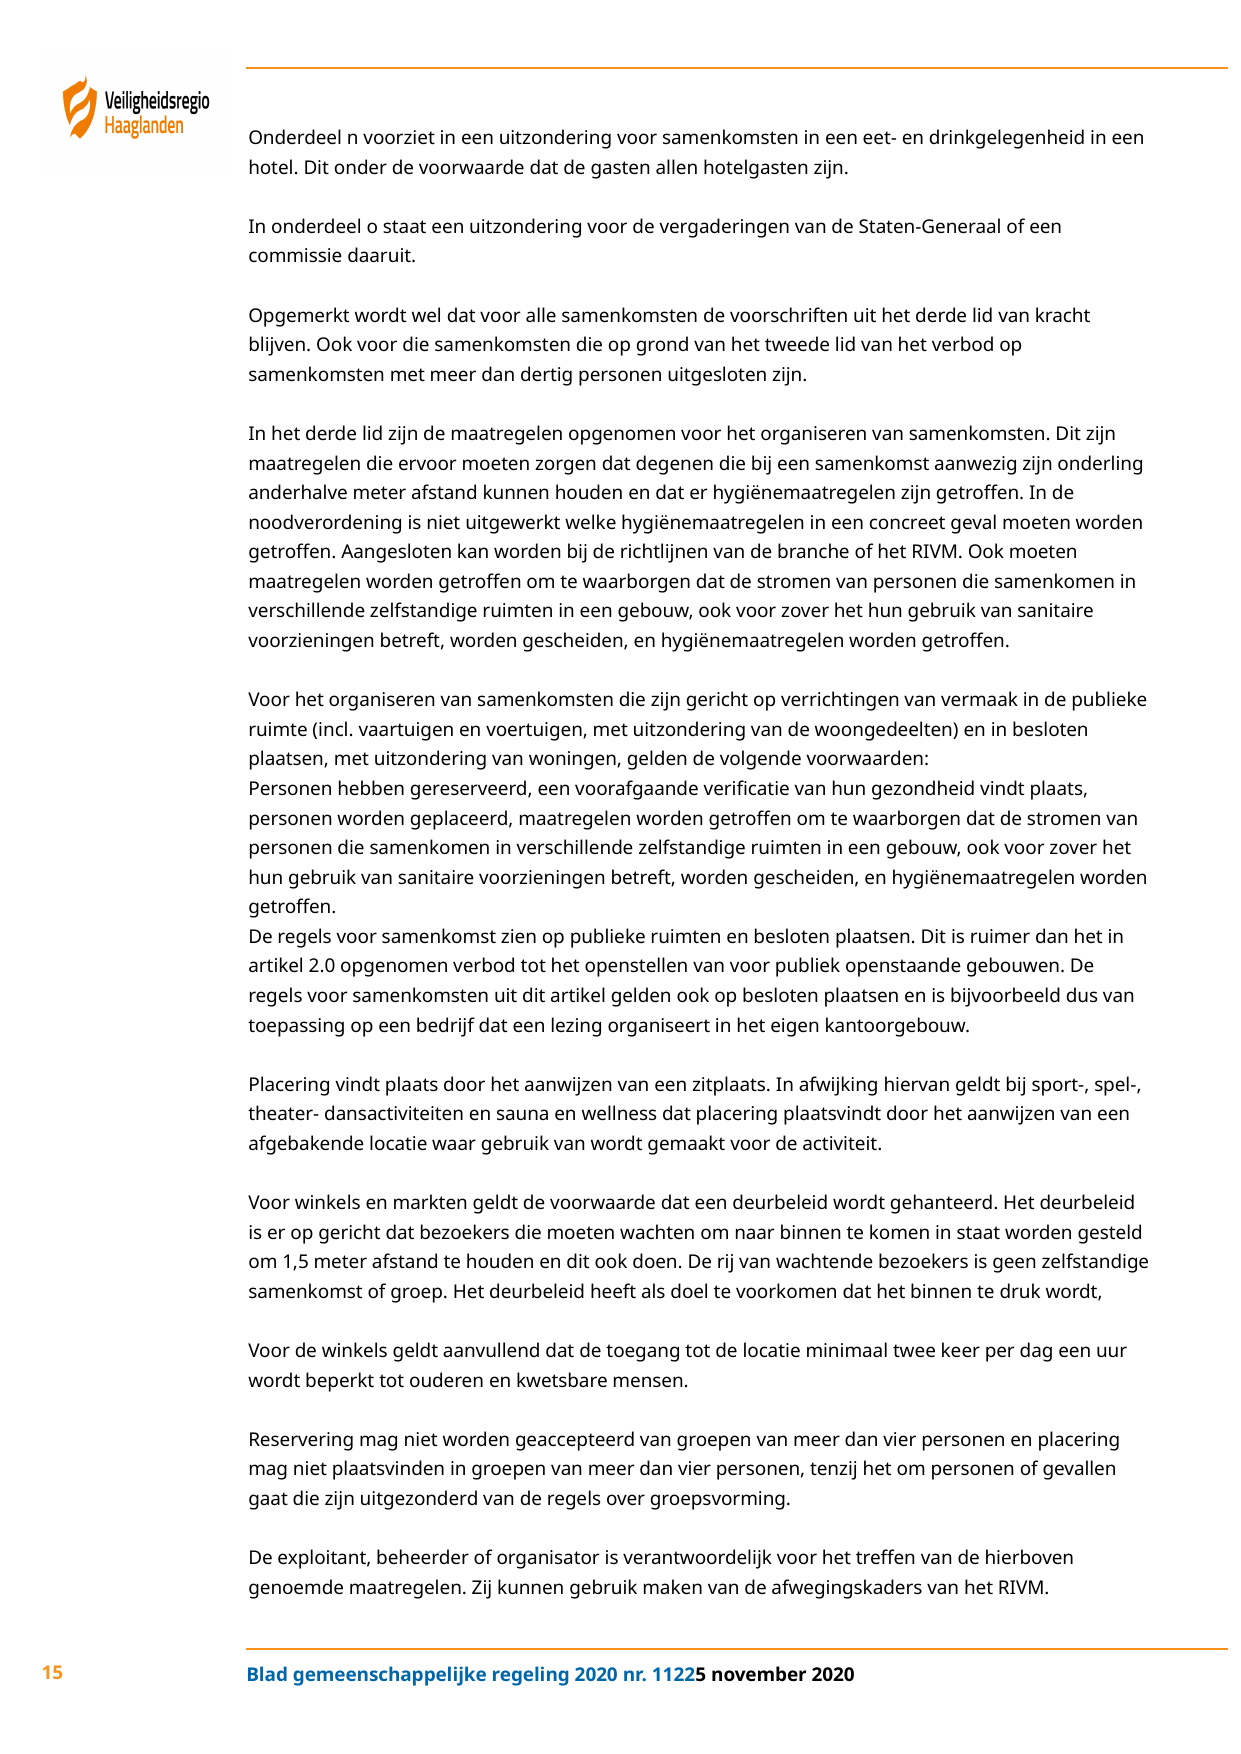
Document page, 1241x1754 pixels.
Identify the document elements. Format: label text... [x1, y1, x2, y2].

text Personen hebben gereserveerd, een voorafgaande verificatie van hun gezondheid vindt plaats, personen worden geplaceerd, maatregelen worden getroffen om te waarborgen dat de stromen van personen die samenkomen in verschillende zelfstandige ruimten in een gebouw, ook voor zover het hun gebruik van sanitaire voorzieningen betreft, worden gescheiden, en hygiënemaatregelen worden getroffen. [248, 775, 1152, 919]
text Opgemerkt wordt wel dat voor alle samenkomsten de voorschriften uit het derde lid van kracht blijven. Ook voor die samenkomsten die op grond van het tweede lid van het verbod op samenkomsten met meer dan dertig personen uitgesloten zijn. [248, 302, 1152, 387]
text Voor winkels en markten geldt de voorwaarde dat een deurbeleid wordt gehanteerd. Het deurbeleid is er op gericht dat bezoekers die moeten wachten om naar binnen te komen in staat worden gesteld om 1,5 meter afstand te houden en dit ook doen. De rij van wachtende bezoekers is geen zelfstandige samenkomst of groep. Het deurbeleid heeft als doel te voorkomen dat het binnen te druk wordt, [248, 1189, 1152, 1304]
text De regels voor samenkomst zien op publieke ruimten en besloten plaatsen. Dit is ruimer dan het in artikel 2.0 opgenomen verbod tot het openstellen van voor publiek openstaande gebouwen. De regels voor samenkomsten uit dit artikel gelden ook op besloten plaatsen en is bijvoorbeeld dus van toepassing op een bedrijf dat een lezing organiseert in het eigen kantoorgebouw. [248, 923, 1152, 1038]
text In het derde lid zijn de maatregelen opgenomen voor het organiseren van samenkomsten. Dit zijn maatregelen die ervoor moeten zorgen dat degenen die bij een samenkomst aanwezig zijn onderling anderhalve meter afstand kunnen houden en dat er hygiënemaatregelen zijn getroffen. In de noodverordening is niet uitgewerkt welke hygiënemaatregelen in een concreet geval moeten worden getroffen. Aangesloten kan worden bij de richtlijnen van de branche of het RIVM. Ook moeten maatregelen worden getroffen om te waarborgen dat de stromen van personen die samenkomen in verschillende zelfstandige ruimten in een gebouw, ook voor zover het hun gebruik van sanitaire voorzieningen betreft, worden gescheiden, en hygiënemaatregelen worden getroffen. [248, 420, 1152, 653]
text In onderdeel o staat een uitzondering voor de vergaderingen van de Staten-Generaal of een commissie daaruit. [248, 213, 1152, 268]
text Voor de winkels geldt aanvullend dat de toegang tot de locatie minimaal twee keer per dag een uur wordt beperkt tot ouderen en kwetsbare mensen. [248, 1337, 1152, 1393]
text Onderdeel n voorziet in een uitzondering voor samenkomsten in een eet- en drinkgelegenheid in een hotel. Dit onder de voorwaarde dat de gasten allen hotelgasten zijn. [248, 124, 1152, 180]
text De exploitant, beheerder of organisator is verantwoordelijk voor het treffen van de hierboven genoemde maatregelen. Zij kunnen gebruik maken van de afwegingskaders van het RIVM. [248, 1544, 1152, 1600]
text Reservering mag niet worden geaccepteerd van groepen van meer dan vier personen en placering mag niet plaatsvinden in groepen van meer dan vier personen, tenzij het om personen of gevallen gaat die zijn uitgezonderd van de regels over groepsvorming. [248, 1426, 1152, 1511]
text Placering vindt plaats door het aanwijzen van een zitplaats. In afwijking hiervan geldt bij sport-, spel-, theater- dansactiviteiten en sauna en wellness dat placering plaatsvindt door het aanwijzen van een afgebakende locatie waar gebruik van wordt gemaakt voor de activiteit. [248, 1071, 1152, 1156]
text Voor het organiseren van samenkomsten die zijn gericht op verrichtingen van vermaak in de publieke ruimte (incl. vaartuigen en voertuigen, met uitzondering van de woongedeelten) en in besloten plaatsen, met uitzondering van woningen, gelden de volgende voorwaarden: [248, 686, 1152, 771]
picture [41, 47, 231, 172]
